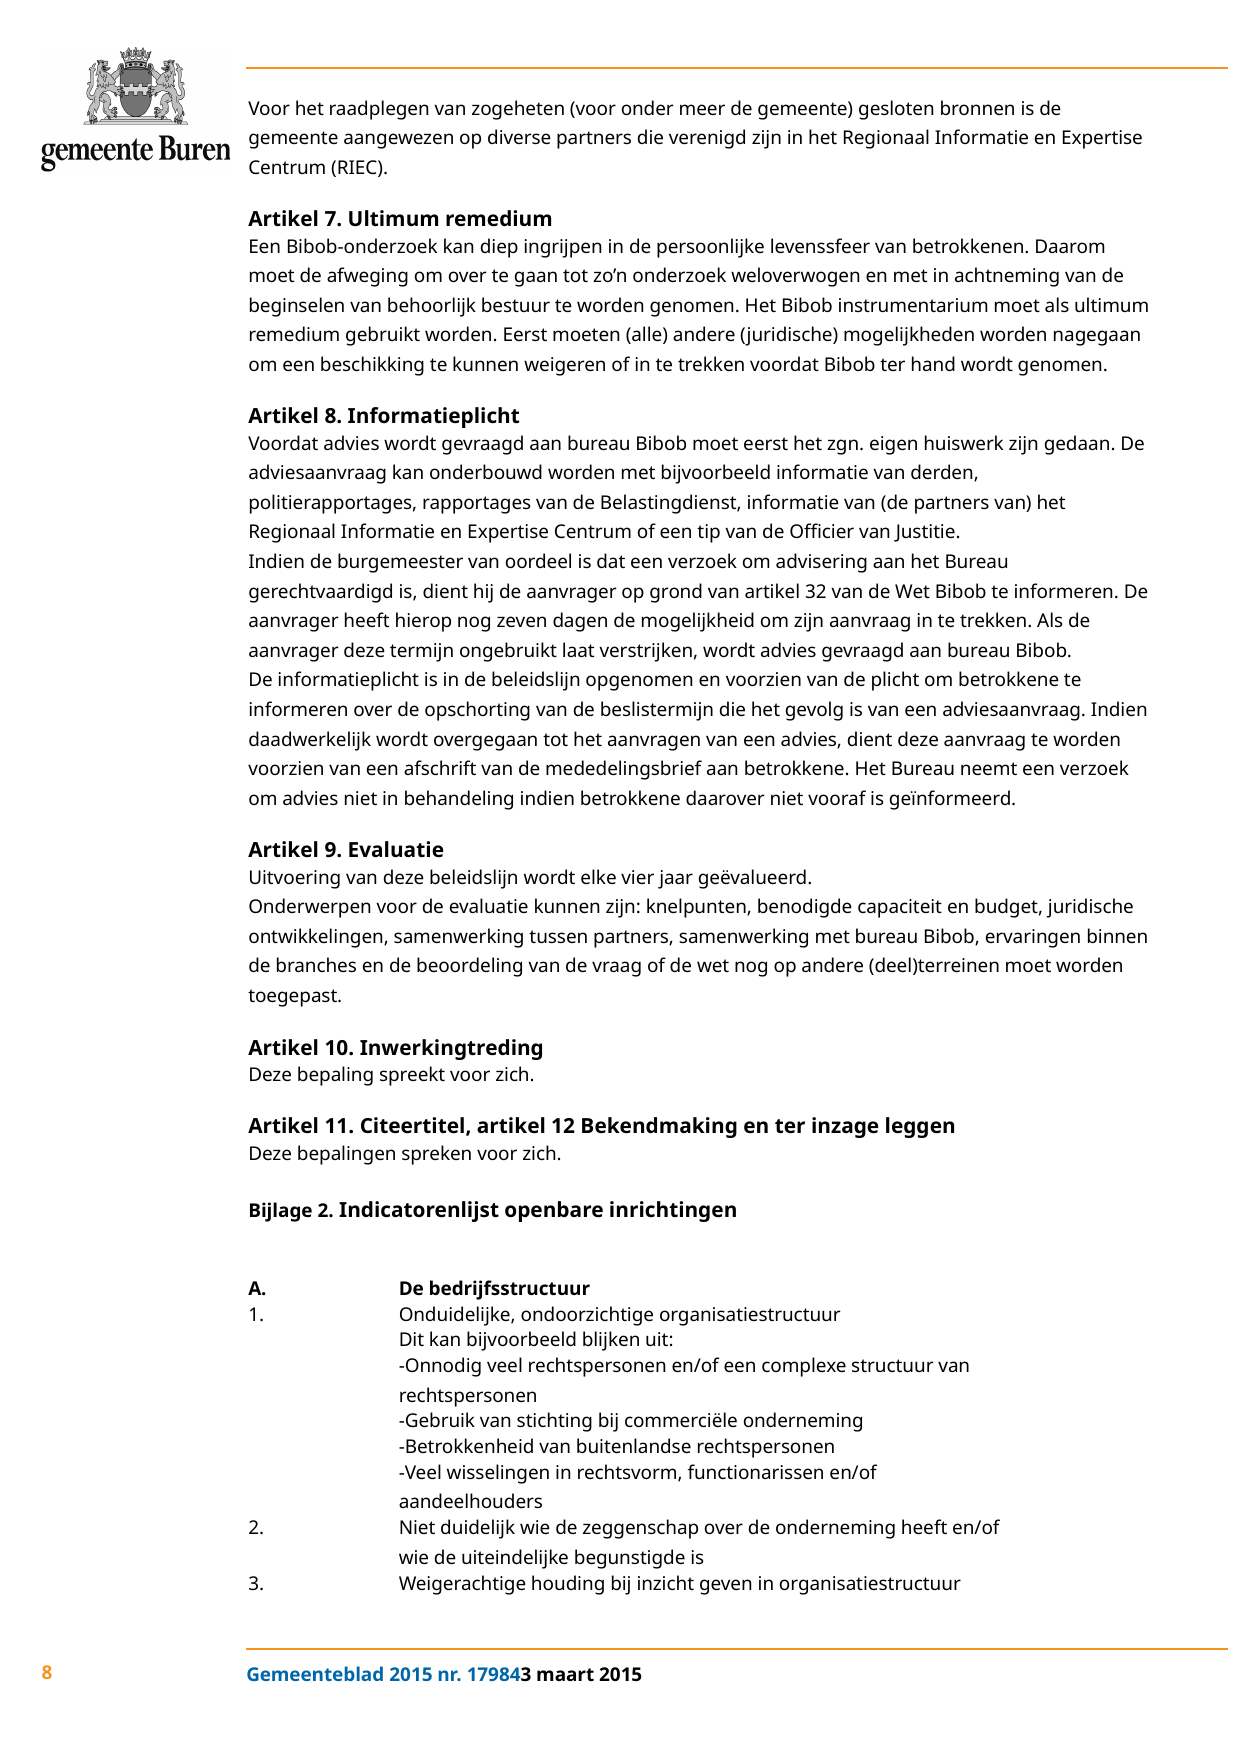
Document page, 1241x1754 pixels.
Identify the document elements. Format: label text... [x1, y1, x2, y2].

text Artikel 10. Inwerkingtreding [248, 1033, 1152, 1061]
table_header [1001, 1275, 1152, 1301]
text Een Bibob-onderzoek kan diep ingrijpen in de persoonlijke levenssfeer van betrokkenen. Daarom moet de afweging om over te gaan tot zo’n onderzoek weloverwogen en met in achtneming van de beginselen van behoorlijk bestuur te worden genomen. Het Bibob instrumentarium moet als ultimum remedium gebruikt worden. Eerst moeten (alle) andere (juridische) mogelijkheden worden nagegaan om een beschikking te kunnen weigeren of in te trekken voordat Bibob ter hand wordt genomen. [248, 233, 1152, 377]
text Artikel 11. Citeertitel, artikel 12 Bekendmaking en ter inzage leggen [248, 1111, 1152, 1140]
table_cell [1001, 1352, 1152, 1408]
table_cell [248, 1433, 398, 1459]
table_cell [248, 1459, 398, 1514]
table_cell [1001, 1433, 1152, 1459]
text Artikel 8. Informatieplicht [248, 402, 1152, 430]
picture [41, 47, 231, 172]
table_cell [1001, 1570, 1152, 1595]
table_cell [1001, 1514, 1152, 1570]
table_cell [248, 1408, 398, 1433]
table_cell Onduidelijke, ondoorzichtige organisatiestructuur [399, 1301, 1001, 1327]
table_cell [1001, 1459, 1152, 1514]
text De informatieplicht is in de beleidslijn opgenomen en voorzien van de plicht om betrokkene te informeren over de opschorting van de beslistermijn die het gevolg is van een adviesaanvraag. Indien daadwerkelijk wordt overgegaan tot het aanvragen van een advies, dient deze aanvraag te worden voorzien van een afschrift van de mededelingsbrief aan betrokkene. Het Bureau neemt een verzoek om advies niet in behandeling indien betrokkene daarover niet vooraf is geïnformeerd. [248, 667, 1152, 811]
table_cell [248, 1327, 398, 1352]
table_cell Weigerachtige houding bij inzicht geven in organisatiestructuur [399, 1570, 1001, 1595]
text Deze bepaling spreekt voor zich. [248, 1061, 1152, 1087]
text Artikel 9. Evaluatie [248, 835, 1152, 864]
text Deze bepalingen spreken voor zich. [248, 1140, 1152, 1166]
table_cell [1001, 1301, 1152, 1327]
table_cell [1001, 1408, 1152, 1433]
table_cell [1001, 1327, 1152, 1352]
text Voor het raadplegen van zogeheten (voor onder meer de gemeente) gesloten bronnen is de gemeente aangewezen op diverse partners die verenigd zijn in het Regionaal Informatie en Expertise Centrum (RIEC). [248, 95, 1152, 180]
text Voordat advies wordt gevraagd aan bureau Bibob moet eerst het zgn. eigen huiswerk zijn gedaan. De adviesaanvraag kan onderbouwd worden met bijvoorbeeld informatie van derden, politierapportages, rapportages van de Belastingdienst, informatie van (de partners van) het Regionaal Informatie en Expertise Centrum of een tip van de Officier van Justitie. [248, 430, 1152, 544]
text Artikel 7. Ultimum remedium [248, 204, 1152, 233]
text Bijlage 2. Indicatorenlijst openbare inrichtingen [248, 1195, 1152, 1224]
table_cell 3. [248, 1570, 398, 1595]
table_cell 2. [248, 1514, 398, 1570]
table_cell 1. [248, 1301, 398, 1327]
table_cell [248, 1352, 398, 1408]
table_cell Dit kan bijvoorbeeld blijken uit: [399, 1327, 1001, 1352]
table_cell -Gebruik van stichting bij commerciële onderneming [399, 1408, 1001, 1433]
table_cell Niet duidelijk wie de zeggenschap over de onderneming heeft en/of wie de uiteindelijke begunstigde is [399, 1514, 1001, 1570]
table_header A. [248, 1275, 398, 1301]
table_cell -Onnodig veel rechtspersonen en/of een complexe structuur van rechtspersonen [399, 1352, 1001, 1408]
table_header De bedrijfsstructuur [399, 1275, 1001, 1301]
text Onderwerpen voor de evaluatie kunnen zijn: knelpunten, benodigde capaciteit en budget, juridische ontwikkelingen, samenwerking tussen partners, samenwerking met bureau Bibob, ervaringen binnen de branches en de beoordeling van de vraag of de wet nog op andere (deel)terreinen moet worden toegepast. [248, 893, 1152, 1008]
table_cell -Veel wisselingen in rechtsvorm, functionarissen en/of aandeelhouders [399, 1459, 1001, 1514]
text Indien de burgemeester van oordeel is dat een verzoek om advisering aan het Bureau gerechtvaardigd is, dient hij de aanvrager op grond van artikel 32 van de Wet Bibob te informeren. De aanvrager heeft hierop nog zeven dagen de mogelijkheid om zijn aanvraag in te trekken. Als de aanvrager deze termijn ongebruikt laat verstrijken, wordt advies gevraagd aan bureau Bibob. [248, 548, 1152, 663]
table_cell -Betrokkenheid van buitenlandse rechtspersonen [399, 1433, 1001, 1459]
text Uitvoering van deze beleidslijn wordt elke vier jaar geëvalueerd. [248, 864, 1152, 889]
